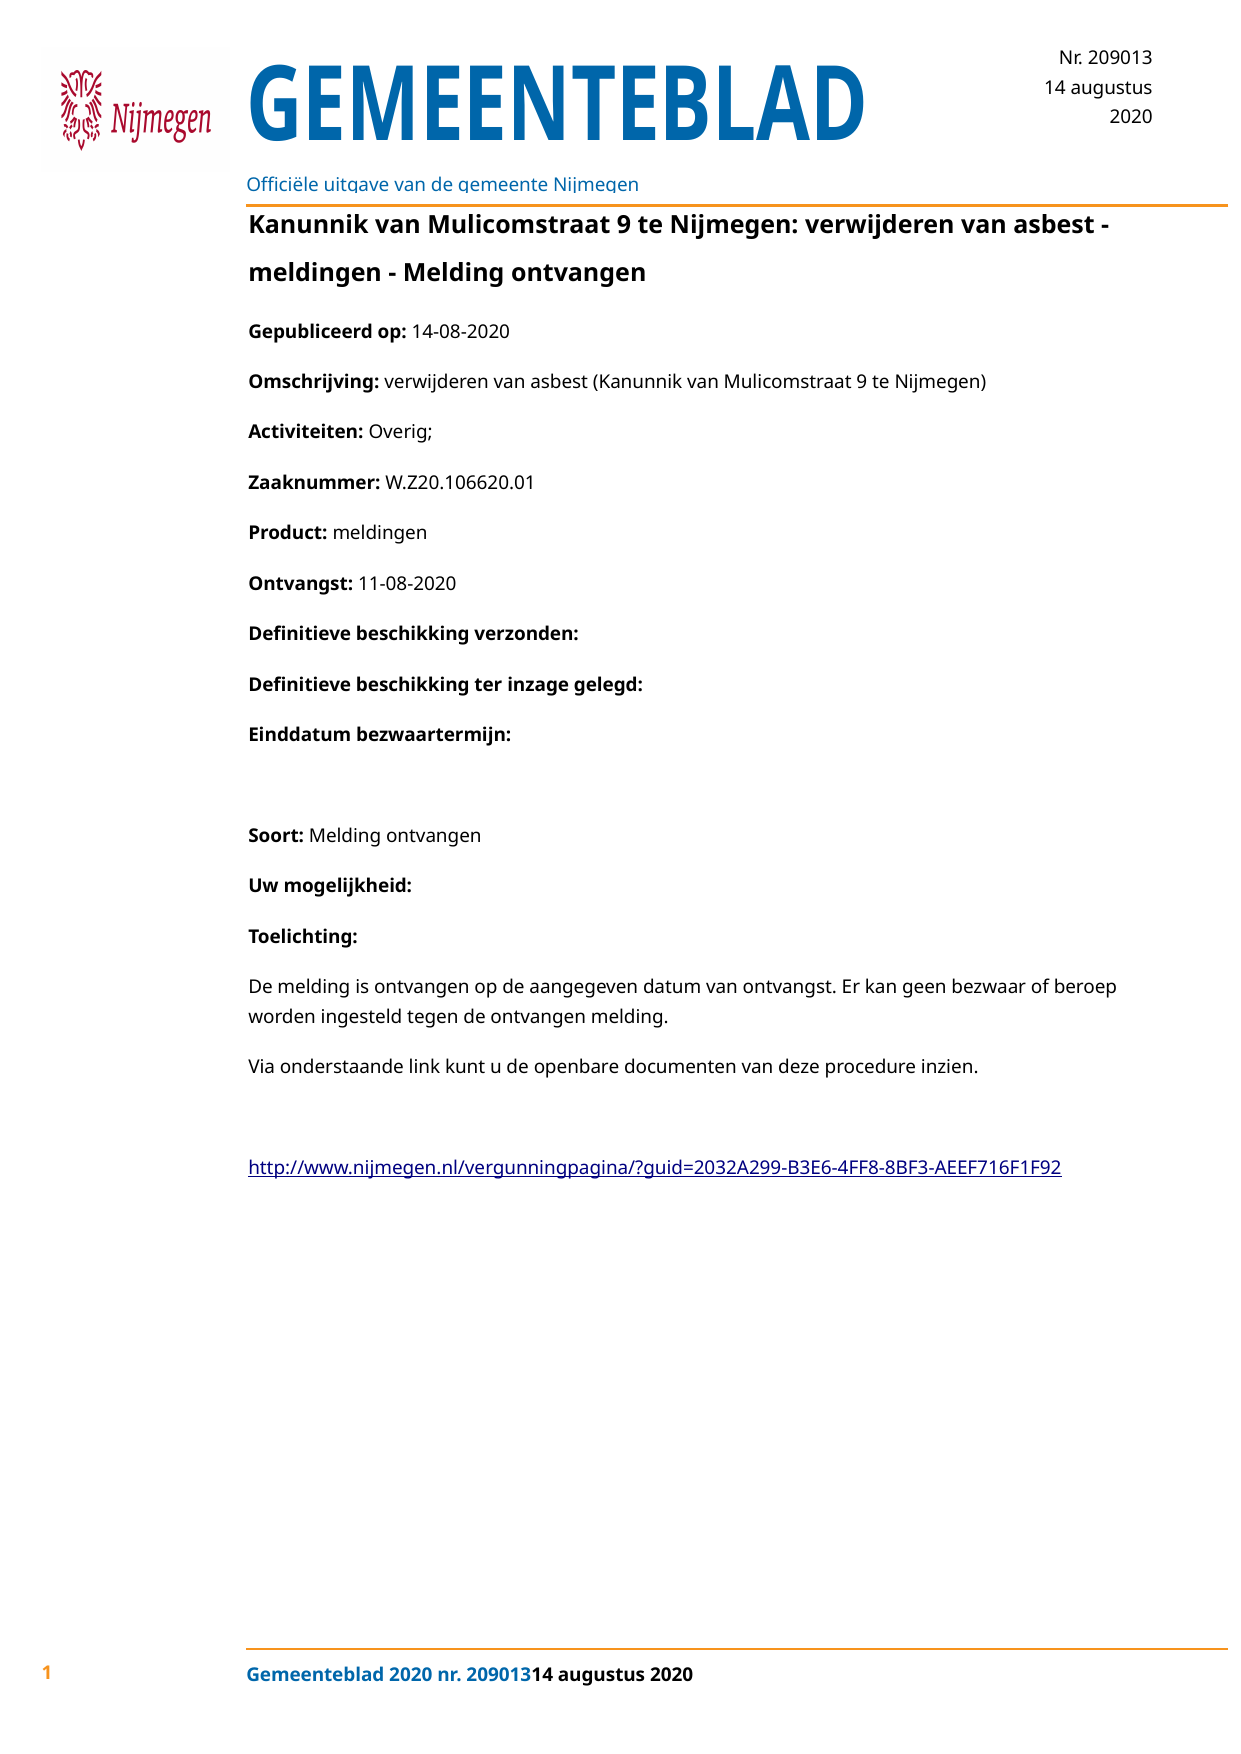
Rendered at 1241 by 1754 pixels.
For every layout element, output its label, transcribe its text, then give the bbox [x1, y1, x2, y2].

text Zaaknummer: W.Z20.106620.01 [248, 469, 1152, 495]
text Via onderstaande link kunt u de openbare documenten van deze procedure inzien. [248, 1053, 1152, 1079]
text Uw mogelijkheid: [248, 872, 1152, 898]
text Definitieve beschikking ter inzage gelegd: [248, 671, 1152, 697]
text De melding is ontvangen op de aangegeven datum van ontvangst. Er kan geen bezwaar of beroep worden ingesteld tegen de ontvangen melding. [248, 973, 1152, 1029]
text Toelichting: [248, 923, 1152, 949]
text http://www.nijmegen.nl/vergunningpagina/?guid=2032A299-B3E6-4FF8-8BF3-AEEF716F1F92 [248, 1154, 1152, 1180]
text Soort: Melding ontvangen [248, 822, 1152, 848]
text Activiteiten: Overig; [248, 419, 1152, 444]
text Omschrijving: verwijderen van asbest (Kanunnik van Mulicomstraat 9 te Nijmegen) [248, 368, 1152, 394]
text Ontvangst: 11-08-2020 [248, 570, 1152, 596]
text Kanunnik van Mulicomstraat 9 te Nijmegen: verwijderen van asbest - meldingen - Melding ontvangen [248, 207, 1152, 288]
text Einddatum bezwaartermijn: [248, 721, 1152, 747]
text Product: meldingen [248, 519, 1152, 545]
picture [41, 47, 231, 172]
text Gepubliceerd op: 14-08-2020 [248, 318, 1152, 344]
text Definitieve beschikking verzonden: [248, 620, 1152, 646]
